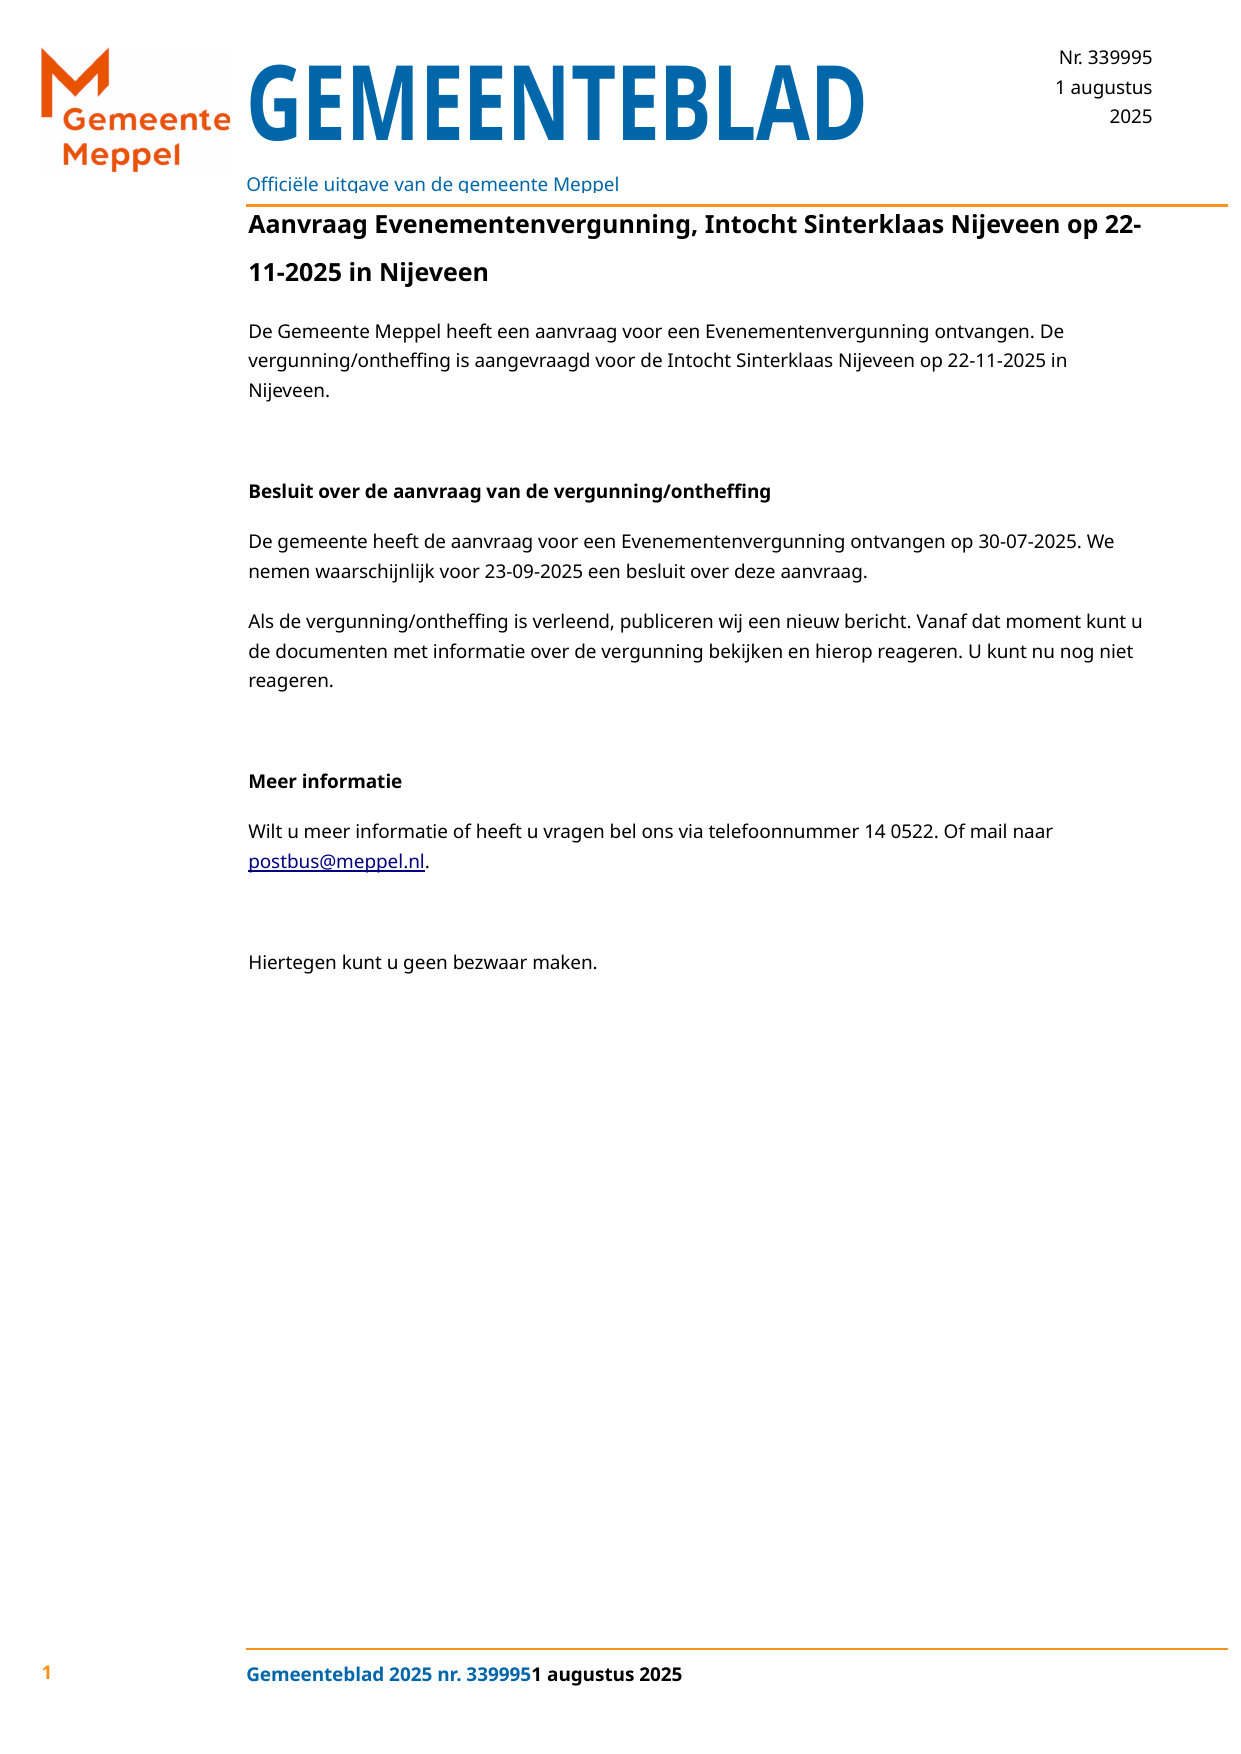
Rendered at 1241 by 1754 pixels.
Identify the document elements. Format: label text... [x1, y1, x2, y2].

picture [41, 47, 231, 172]
text Aanvraag Evenementenvergunning, Intocht Sinterklaas Nijeveen op 22-11-2025 in Nijeveen [248, 207, 1152, 288]
text Meer informatie [248, 768, 1152, 794]
text De gemeente heeft de aanvraag voor een Evenementenvergunning ontvangen op 30-07-2025. We nemen waarschijnlijk voor 23-09-2025 een besluit over deze aanvraag. [248, 528, 1152, 584]
text Besluit over de aanvraag van de vergunning/ontheffing [248, 478, 1152, 504]
text Hiertegen kunt u geen bezwaar maken. [248, 949, 1152, 975]
text Als de vergunning/ontheffing is verleend, publiceren wij een nieuw bericht. Vanaf dat moment kunt u de documenten met informatie over de vergunning bekijken en hierop reageren. U kunt nu nog niet reageren. [248, 608, 1152, 693]
text De Gemeente Meppel heeft een aanvraag voor een Evenementenvergunning ontvangen. De vergunning/ontheffing is aangevraagd voor de Intocht Sinterklaas Nijeveen op 22-11-2025 in Nijeveen. [248, 318, 1152, 403]
text Wilt u meer informatie of heeft u vragen bel ons via telefoonnummer 14 0522. Of mail naar postbus@meppel.nl. [248, 819, 1152, 874]
